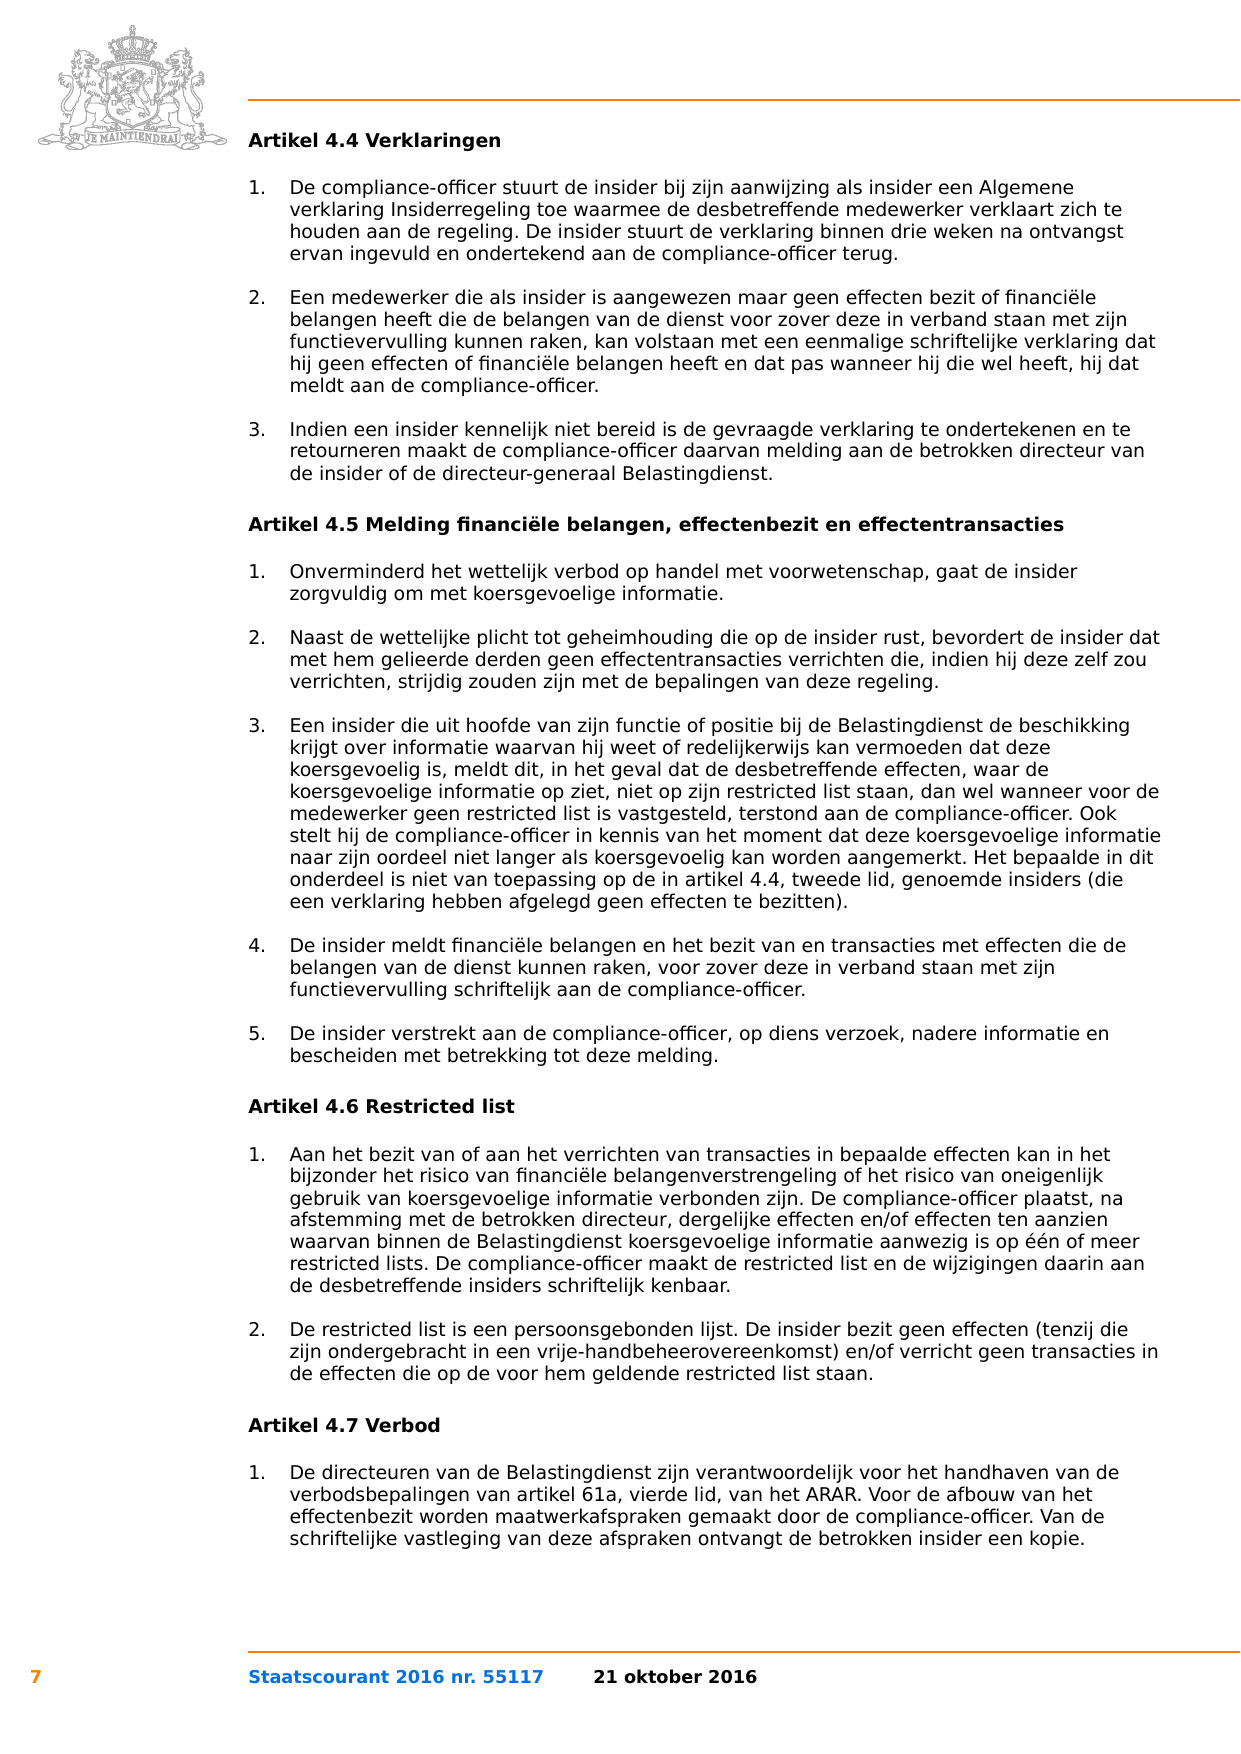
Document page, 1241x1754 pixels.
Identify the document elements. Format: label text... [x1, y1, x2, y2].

text 3. Een insider die uit hoofde van zijn functie of positie bij de Belastingdienst de beschikking krijgt over informatie waarvan hij weet of redelijkerwijs kan vermoeden dat deze koersgevoelig is, meldt dit, in het geval dat de desbetreffende effecten, waar de koersgevoelige informatie op ziet, niet op zijn restricted list staan, dan wel wanneer voor de medewerker geen restricted list is vastgesteld, terstond aan de compliance-officer. Ook stelt hij de compliance-officer in kennis van het moment dat deze koersgevoelige informatie naar zijn oordeel niet langer als koersgevoelig kan worden aangemerkt. Het bepaalde in dit onderdeel is niet van toepassing op de in artikel 4.4, tweede lid, genoemde insiders (die een verklaring hebben afgelegd geen effecten te bezitten). [248, 715, 1163, 913]
text 5. De insider verstrekt aan de compliance-officer, op diens verzoek, nadere informatie en bescheiden met betrekking tot deze melding. [248, 1022, 1163, 1066]
text 2. De restricted list is een persoonsgebonden lijst. De insider bezit geen effecten (tenzij die zijn ondergebracht in een vrije-handbeheerovereenkomst) en/of verricht geen transacties in de effecten die op de voor hem geldende restricted list staan. [248, 1319, 1163, 1385]
picture [38, 25, 227, 150]
text 2. Naast de wettelijke plicht tot geheimhouding die op de insider rust, bevordert de insider dat met hem gelieerde derden geen effectentransacties verrichten die, indien hij deze zelf zou verrichten, strijdig zouden zijn met de bepalingen van deze regeling. [248, 627, 1163, 693]
text 1. De directeuren van de Belastingdienst zijn verantwoordelijk voor het handhaven van de verbodsbepalingen van artikel 61a, vierde lid, van het ARAR. Voor de afbouw van het effectenbezit worden maatwerkafspraken gemaakt door de compliance-officer. Van de schriftelijke vastleging van deze afspraken ontvangt de betrokken insider een kopie. [248, 1462, 1163, 1550]
text 1. Onverminderd het wettelijk verbod op handel met voorwetenschap, gaat de insider zorgvuldig om met koersgevoelige informatie. [248, 561, 1163, 605]
subtitle Artikel 4.5 Melding financiële belangen, effectenbezit en effectentransacties [248, 514, 1163, 536]
text 4. De insider meldt financiële belangen en het bezit van en transacties met effecten die de belangen van de dienst kunnen raken, voor zover deze in verband staan met zijn functievervulling schriftelijk aan de compliance-officer. [248, 935, 1163, 1001]
text 1. De compliance-officer stuurt de insider bij zijn aanwijzing als insider een Algemene verklaring Insiderregeling toe waarmee de desbetreffende medewerker verklaart zich te houden aan de regeling. De insider stuurt de verklaring binnen drie weken na ontvangst ervan ingevuld en ondertekend aan de compliance-officer terug. [248, 177, 1163, 265]
text 2. Een medewerker die als insider is aangewezen maar geen effecten bezit of financiële belangen heeft die de belangen van de dienst voor zover deze in verband staan met zijn functievervulling kunnen raken, kan volstaan met een eenmalige schriftelijke verklaring dat hij geen effecten of financiële belangen heeft en dat pas wanneer hij die wel heeft, hij dat meldt aan de compliance-officer. [248, 287, 1163, 397]
text 3. Indien een insider kennelijk niet bereid is de gevraagde verklaring te ondertekenen en te retourneren maakt de compliance-officer daarvan melding aan de betrokken directeur van de insider of de directeur-generaal Belastingdienst. [248, 418, 1163, 484]
subtitle Artikel 4.7 Verbod [248, 1415, 1163, 1437]
subtitle Artikel 4.6 Restricted list [248, 1096, 1163, 1118]
text 1. Aan het bezit van of aan het verrichten van transacties in bepaalde effecten kan in het bijzonder het risico van financiële belangenverstrengeling of het risico van oneigenlijk gebruik van koersgevoelige informatie verbonden zijn. De compliance-officer plaatst, na afstemming met de betrokken directeur, dergelijke effecten en/of effecten ten aanzien waarvan binnen de Belastingdienst koersgevoelige informatie aanwezig is op één of meer restricted lists. De compliance-officer maakt de restricted list en de wijzigingen daarin aan de desbetreffende insiders schriftelijk kenbaar. [248, 1143, 1163, 1297]
subtitle Artikel 4.4 Verklaringen [248, 130, 1163, 152]
